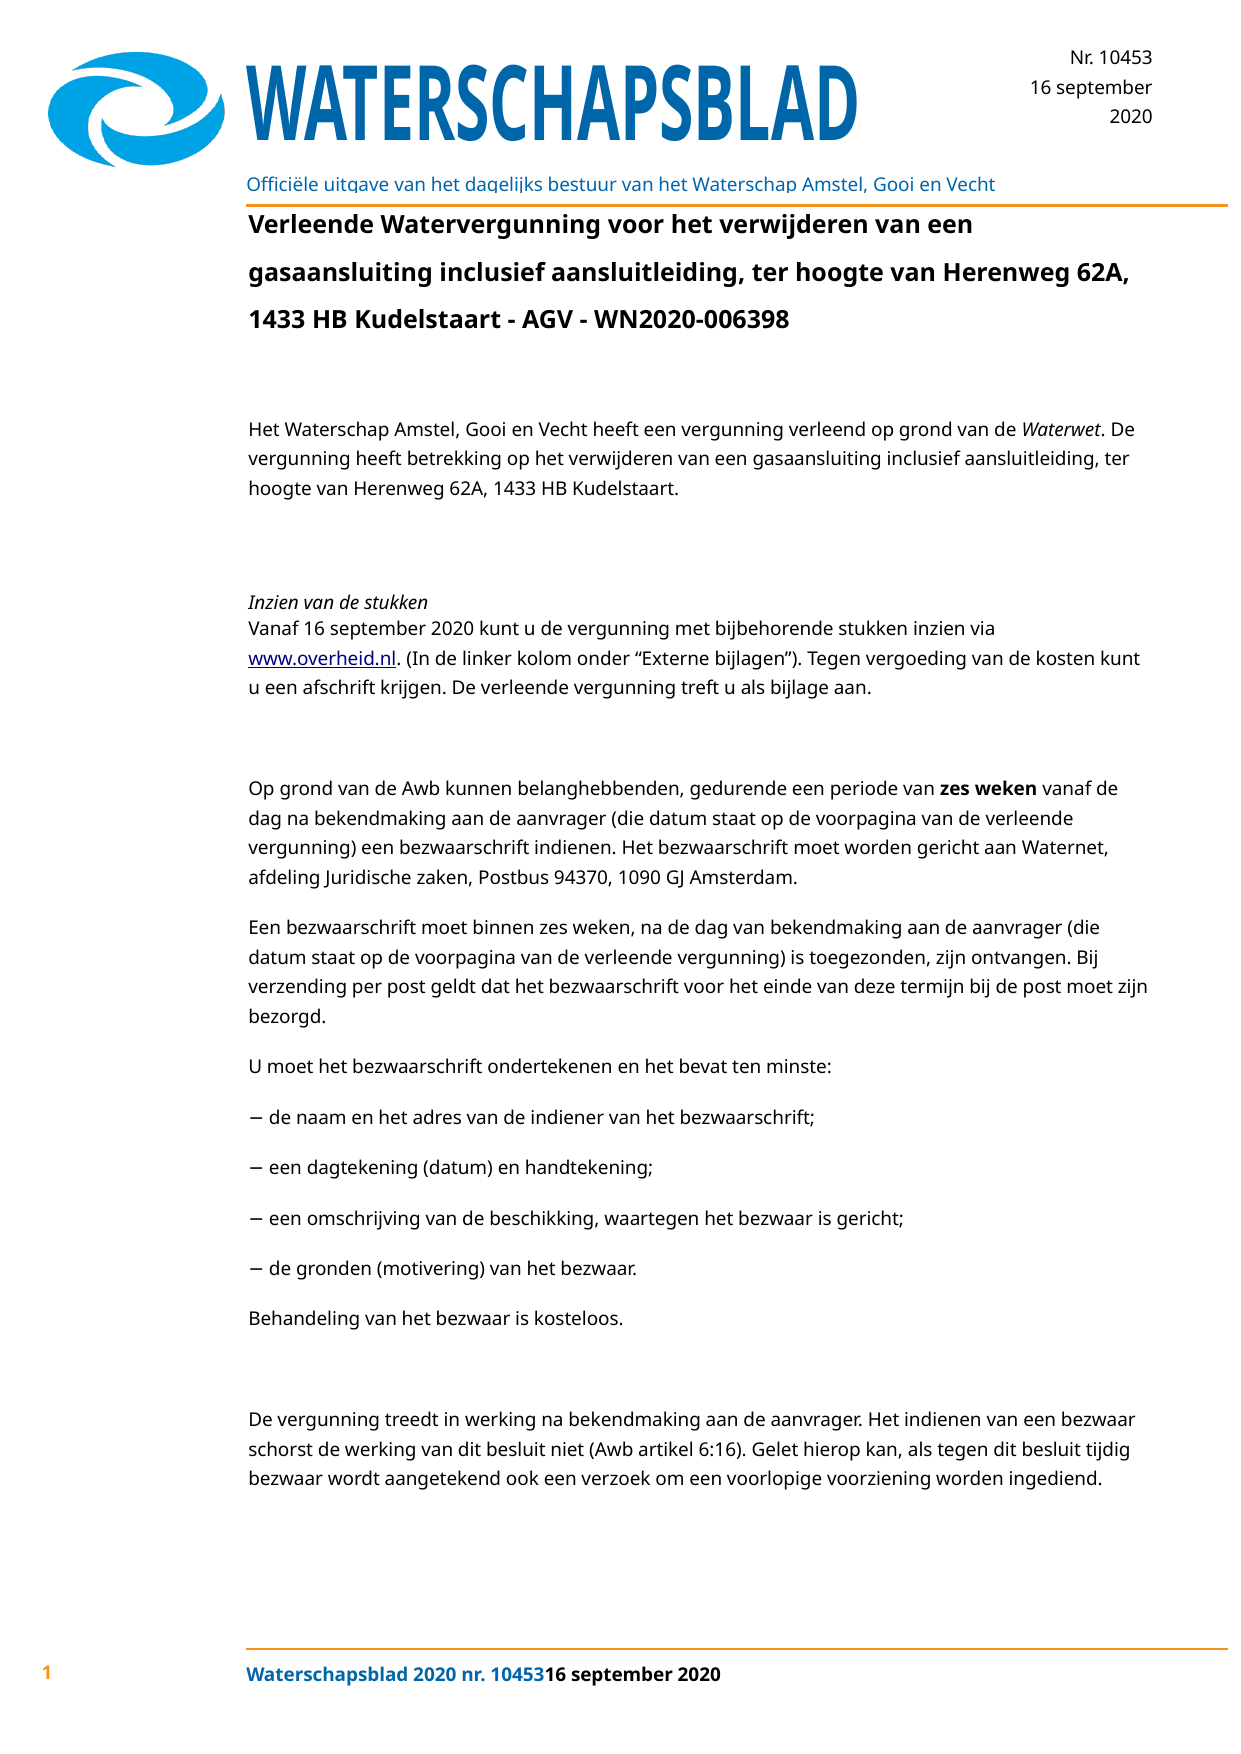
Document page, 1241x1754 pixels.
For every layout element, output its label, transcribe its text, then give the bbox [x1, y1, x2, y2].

text Inzien van de stukken [248, 589, 1152, 615]
text Op grond van de Awb kunnen belanghebbenden, gedurende een periode van zes weken vanaf de dag na bekendmaking aan de aanvrager (die datum staat op de voorpagina van de verleende vergunning) een bezwaarschrift indienen. Het bezwaarschrift moet worden gericht aan Waternet, afdeling Juridische zaken, Postbus 94370, 1090 GJ Amsterdam. [248, 775, 1152, 890]
text − de naam en het adres van de indiener van het bezwaarschrift; [248, 1104, 1152, 1130]
text De vergunning treedt in werking na bekendmaking aan de aanvrager. Het indienen van een bezwaar schorst de werking van dit besluit niet (Awb artikel 6:16). Gelet hierop kan, als tegen dit besluit tijdig bezwaar wordt aangetekend ook een verzoek om een voorlopige voorziening worden ingediend. [248, 1406, 1152, 1491]
text Een bezwaarschrift moet binnen zes weken, na de dag van bekendmaking aan de aanvrager (die datum staat op de voorpagina van de verleende vergunning) is toegezonden, zijn ontvangen. Bij verzending per post geldt dat het bezwaarschrift voor het einde van deze termijn bij de post moet zijn bezorgd. [248, 914, 1152, 1029]
text Verleende Watervergunning voor het verwijderen van een gasaansluiting inclusief aansluitleiding, ter hoogte van Herenweg 62A, 1433 HB Kudelstaart - AGV - WN2020-006398 [248, 207, 1152, 336]
text Vanaf 16 september 2020 kunt u de vergunning met bijbehorende stukken inzien via www.overheid.nl. (In de linker kolom onder “Externe bijlagen”). Tegen vergoeding van de kosten kunt u een afschrift krijgen. De verleende vergunning treft u als bijlage aan. [248, 615, 1152, 700]
text U moet het bezwaarschrift ondertekenen en het bevat ten minste: [248, 1053, 1152, 1079]
text Het Waterschap Amstel, Gooi en Vecht heeft een vergunning verleend op grond van de Waterwet. De vergunning heeft betrekking op het verwijderen van een gasaansluiting inclusief aansluitleiding, ter hoogte van Herenweg 62A, 1433 HB Kudelstaart. [248, 416, 1152, 501]
text − een omschrijving van de beschikking, waartegen het bezwaar is gericht; [248, 1205, 1152, 1231]
text − een dagtekening (datum) en handtekening; [248, 1154, 1152, 1180]
text Behandeling van het bezwaar is kosteloos. [248, 1306, 1152, 1331]
picture [41, 47, 231, 172]
text − de gronden (motivering) van het bezwaar. [248, 1255, 1152, 1281]
